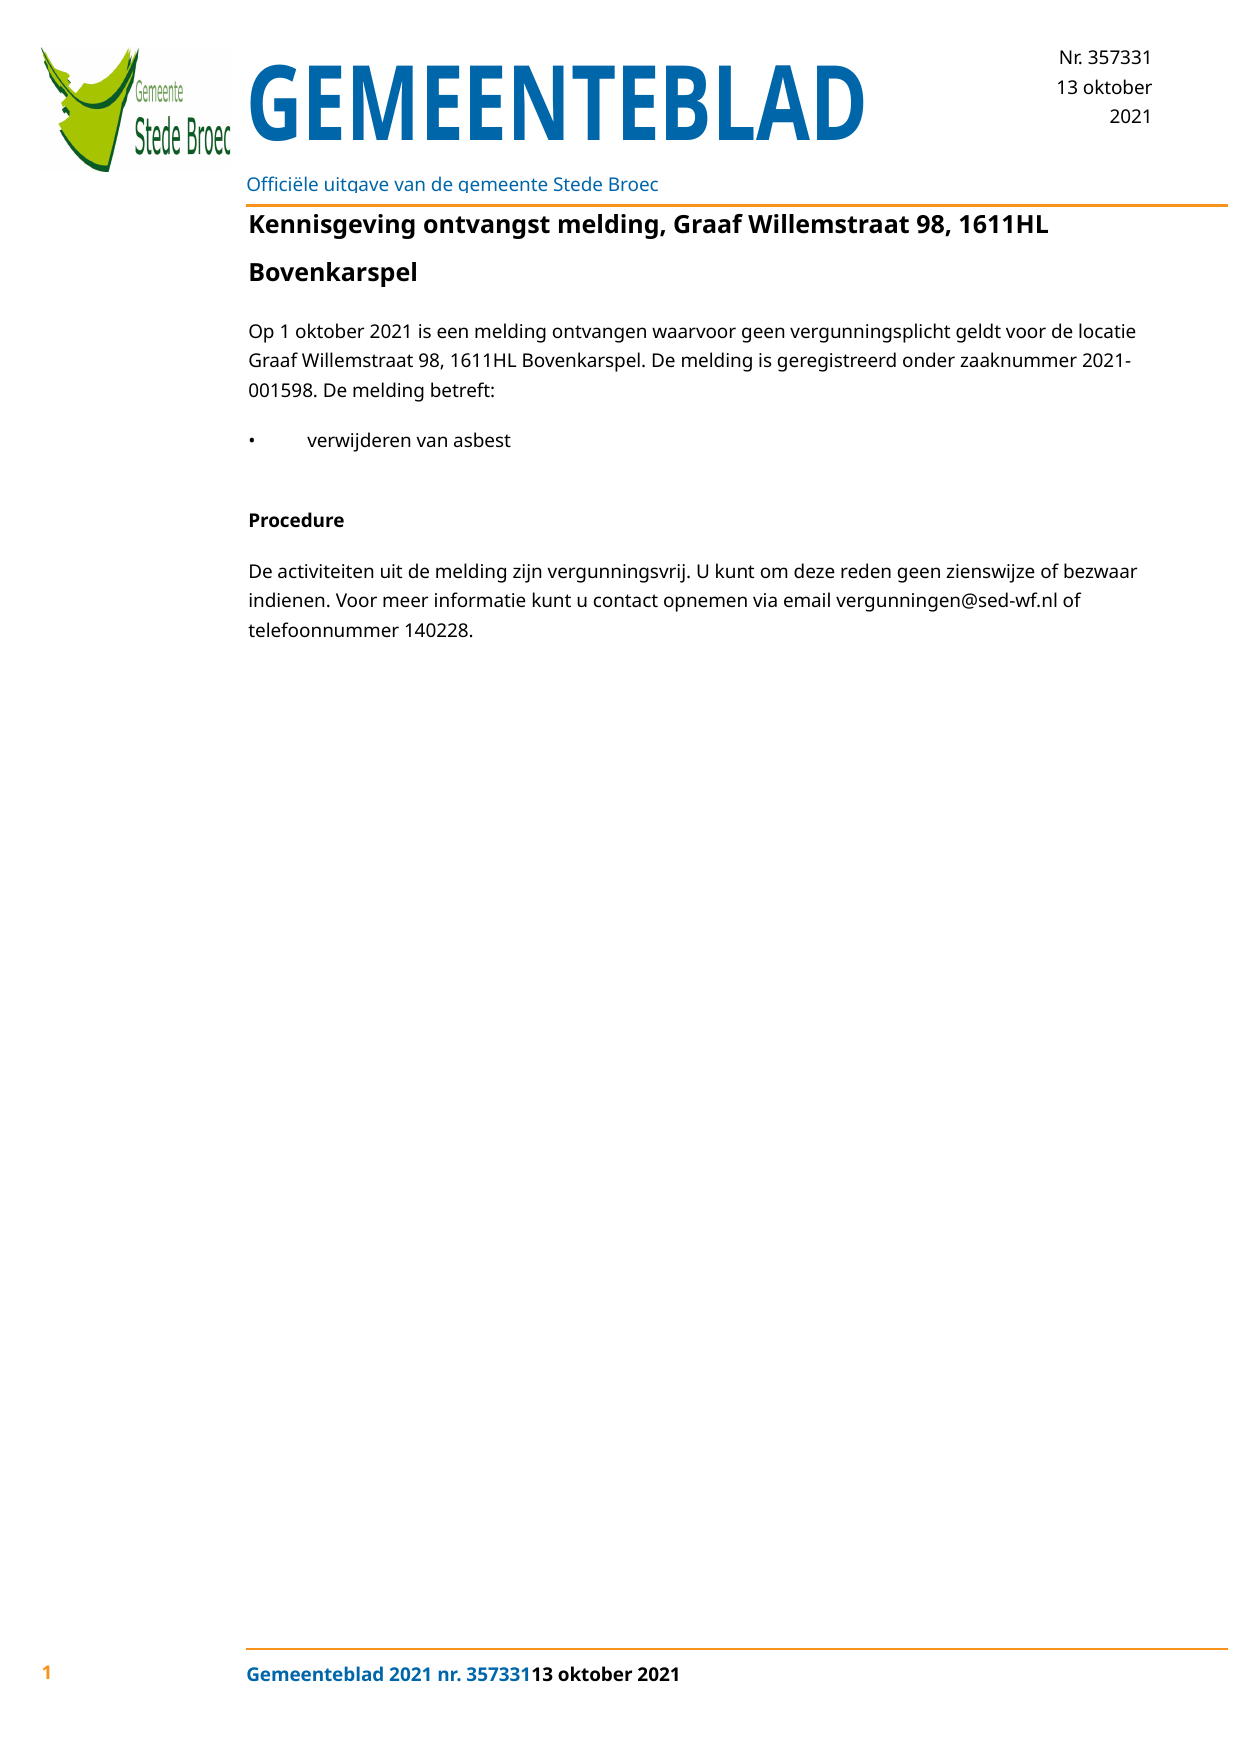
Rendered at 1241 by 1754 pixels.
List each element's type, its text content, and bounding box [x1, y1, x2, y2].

text De activiteiten uit de melding zijn vergunningsvrij. U kunt om deze reden geen zienswijze of bezwaar indienen. Voor meer informatie kunt u contact opnemen via email vergunningen@sed-wf.nl of telefoonnummer 140228. [248, 558, 1152, 643]
text Kennisgeving ontvangst melding, Graaf Willemstraat 98, 1611HL Bovenkarspel [248, 207, 1152, 288]
list verwijderen van asbest [248, 427, 1152, 453]
text Procedure [248, 507, 1152, 533]
text Op 1 oktober 2021 is een melding ontvangen waarvoor geen vergunningsplicht geldt voor de locatie Graaf Willemstraat 98, 1611HL Bovenkarspel. De melding is geregistreerd onder zaaknummer 2021-001598. De melding betreft: [248, 318, 1152, 403]
picture [41, 47, 231, 172]
